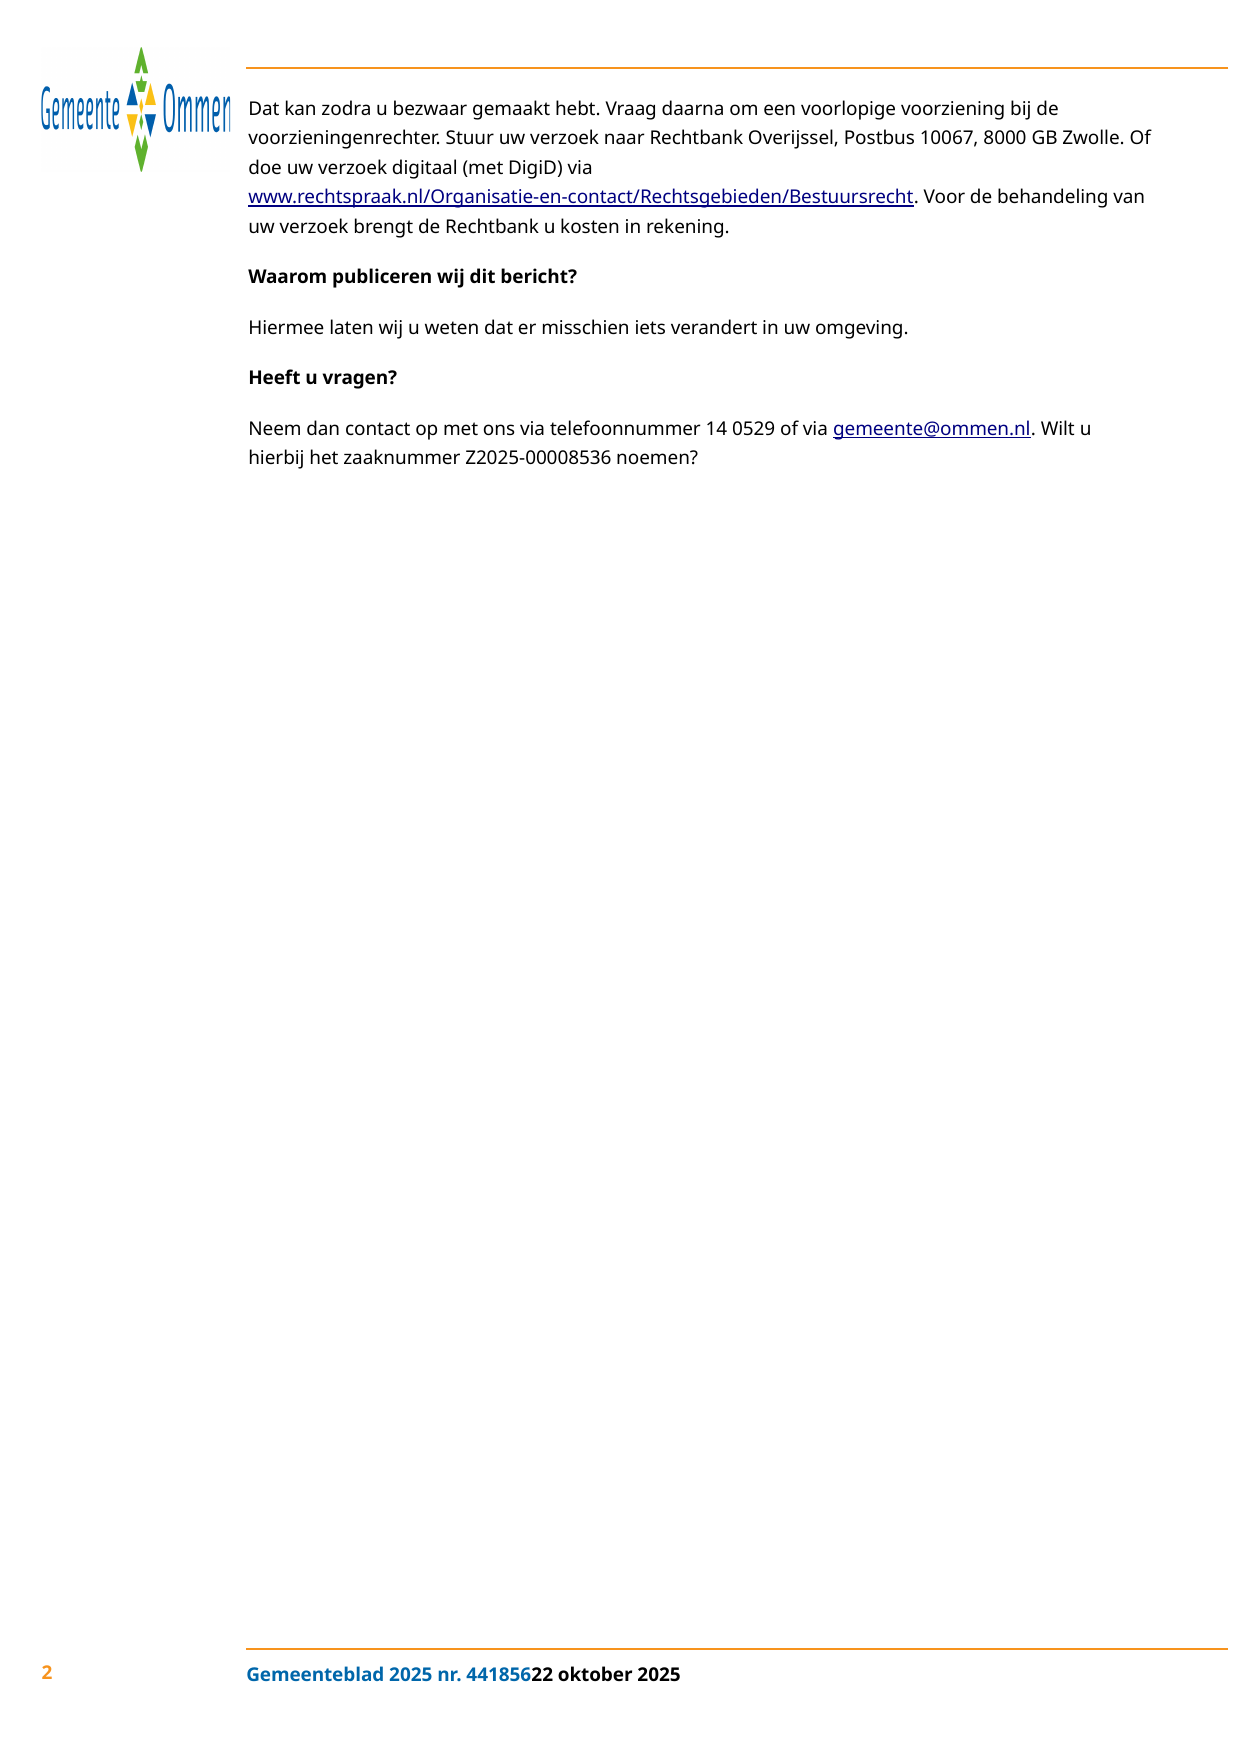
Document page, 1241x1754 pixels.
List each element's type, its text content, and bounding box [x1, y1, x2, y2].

picture [41, 47, 231, 172]
text Heeft u vragen? [248, 364, 1152, 390]
text Hiermee laten wij u weten dat er misschien iets verandert in uw omgeving. [248, 314, 1152, 340]
text Waarom publiceren wij dit bericht? [248, 263, 1152, 289]
text Neem dan contact op met ons via telefoonnummer 14 0529 of via gemeente@ommen.nl. Wilt u hierbij het zaaknummer Z2025-00008536 noemen? [248, 415, 1152, 470]
text Dat kan zodra u bezwaar gemaakt hebt. Vraag daarna om een voorlopige voorziening bij de voorzieningenrechter. Stuur uw verzoek naar Rechtbank Overijssel, Postbus 10067, 8000 GB Zwolle. Of doe uw verzoek digitaal (met DigiD) via www.rechtspraak.nl/Organisatie-en-contact/Rechtsgebieden/Bestuursrecht. Voor de behandeling van uw verzoek brengt de Rechtbank u kosten in rekening. [248, 95, 1152, 239]
